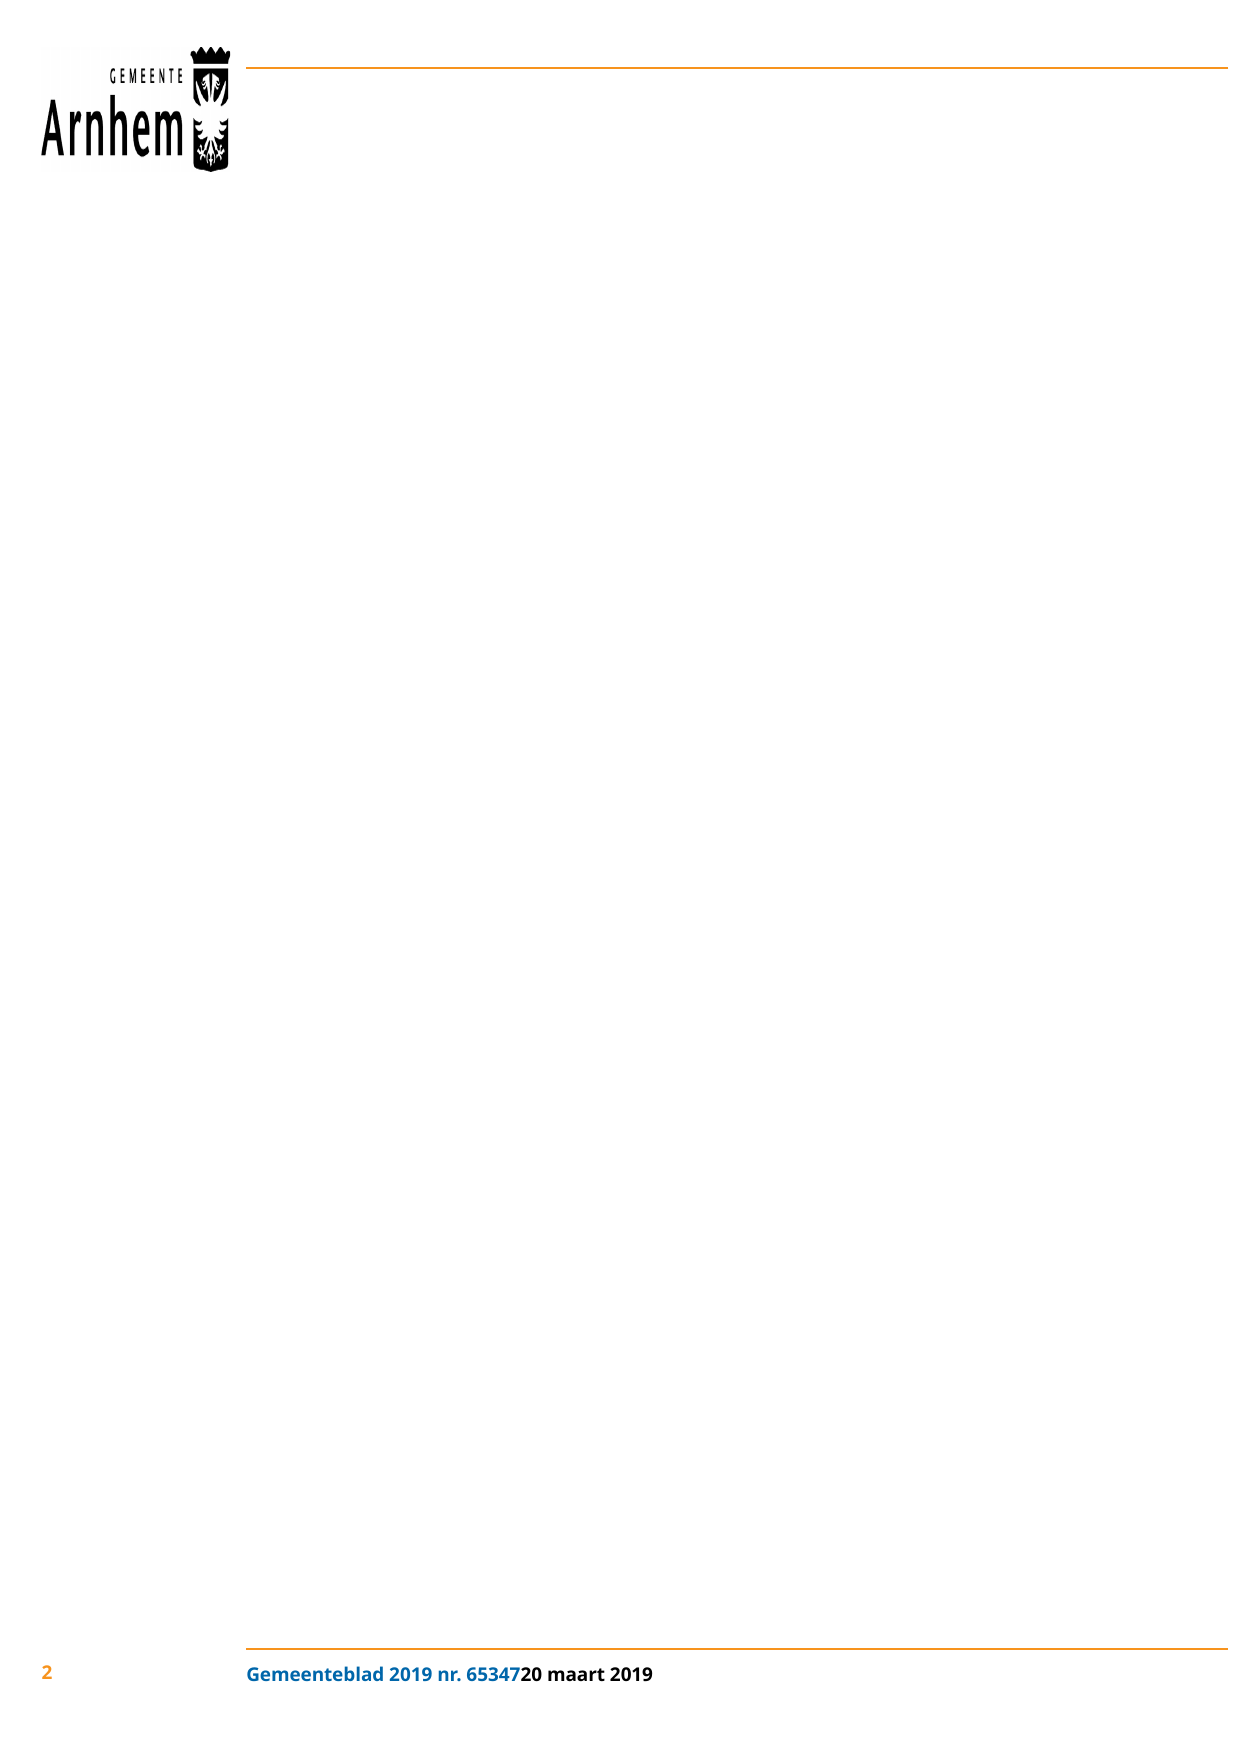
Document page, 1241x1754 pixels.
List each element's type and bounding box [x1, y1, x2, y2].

picture [41, 47, 231, 172]
